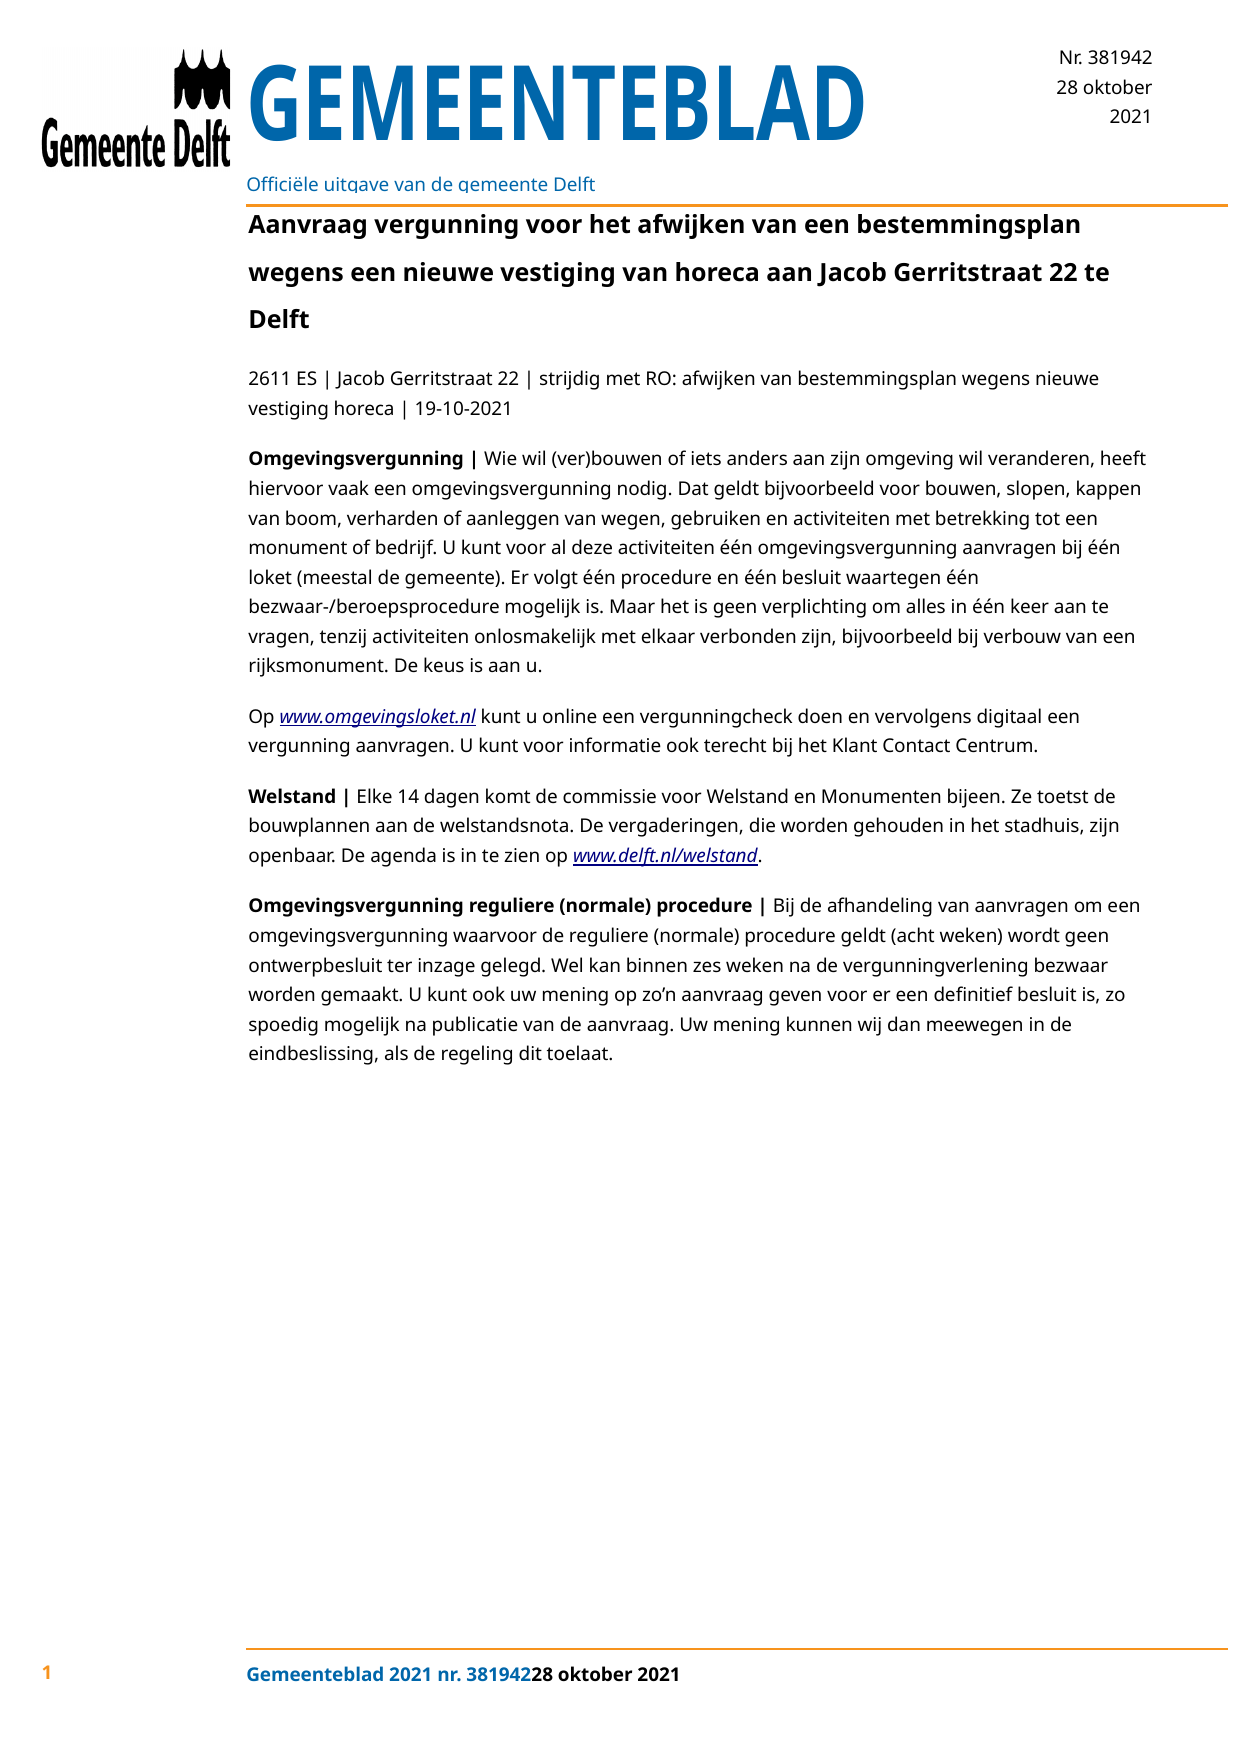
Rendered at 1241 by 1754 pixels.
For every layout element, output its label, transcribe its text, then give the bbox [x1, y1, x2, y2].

text Aanvraag vergunning voor het afwijken van een bestemmingsplan wegens een nieuwe vestiging van horeca aan Jacob Gerritstraat 22 te Delft [248, 207, 1152, 336]
text Omgevingsvergunning reguliere (normale) procedure | Bij de afhandeling van aanvragen om een omgevingsvergunning waarvoor de reguliere (normale) procedure geldt (acht weken) wordt geen ontwerpbesluit ter inzage gelegd. Wel kan binnen zes weken na de vergunningverlening bezwaar worden gemaakt. U kunt ook uw mening op zo’n aanvraag geven voor er een definitief besluit is, zo spoedig mogelijk na publicatie van de aanvraag. Uw mening kunnen wij dan meewegen in de eindbeslissing, als de regeling dit toelaat. [248, 893, 1152, 1066]
text Op www.omgevingsloket.nl kunt u online een vergunningcheck doen en vervolgens digitaal een vergunning aanvragen. U kunt voor informatie ook terecht bij het Klant Contact Centrum. [248, 703, 1152, 758]
picture [41, 47, 231, 172]
text 2611 ES | Jacob Gerritstraat 22 | strijdig met RO: afwijken van bestemmingsplan wegens nieuwe vestiging horeca | 19-10-2021 [248, 366, 1152, 421]
text Omgevingsvergunning | Wie wil (ver)bouwen of iets anders aan zijn omgeving wil veranderen, heeft hiervoor vaak een omgevingsvergunning nodig. Dat geldt bijvoorbeeld voor bouwen, slopen, kappen van boom, verharden of aanleggen van wegen, gebruiken en activiteiten met betrekking tot een monument of bedrijf. U kunt voor al deze activiteiten één omgevingsvergunning aanvragen bij één loket (meestal de gemeente). Er volgt één procedure en één besluit waartegen één bezwaar-/beroepsprocedure mogelijk is. Maar het is geen verplichting om alles in één keer aan te vragen, tenzij activiteiten onlosmakelijk met elkaar verbonden zijn, bijvoorbeeld bij verbouw van een rijksmonument. De keus is aan u. [248, 446, 1152, 678]
text Welstand | Elke 14 dagen komt de commissie voor Welstand en Monumenten bijeen. Ze toetst de bouwplannen aan de welstandsnota. De vergaderingen, die worden gehouden in het stadhuis, zijn openbaar. De agenda is in te zien op www.delft.nl/welstand. [248, 783, 1152, 868]
